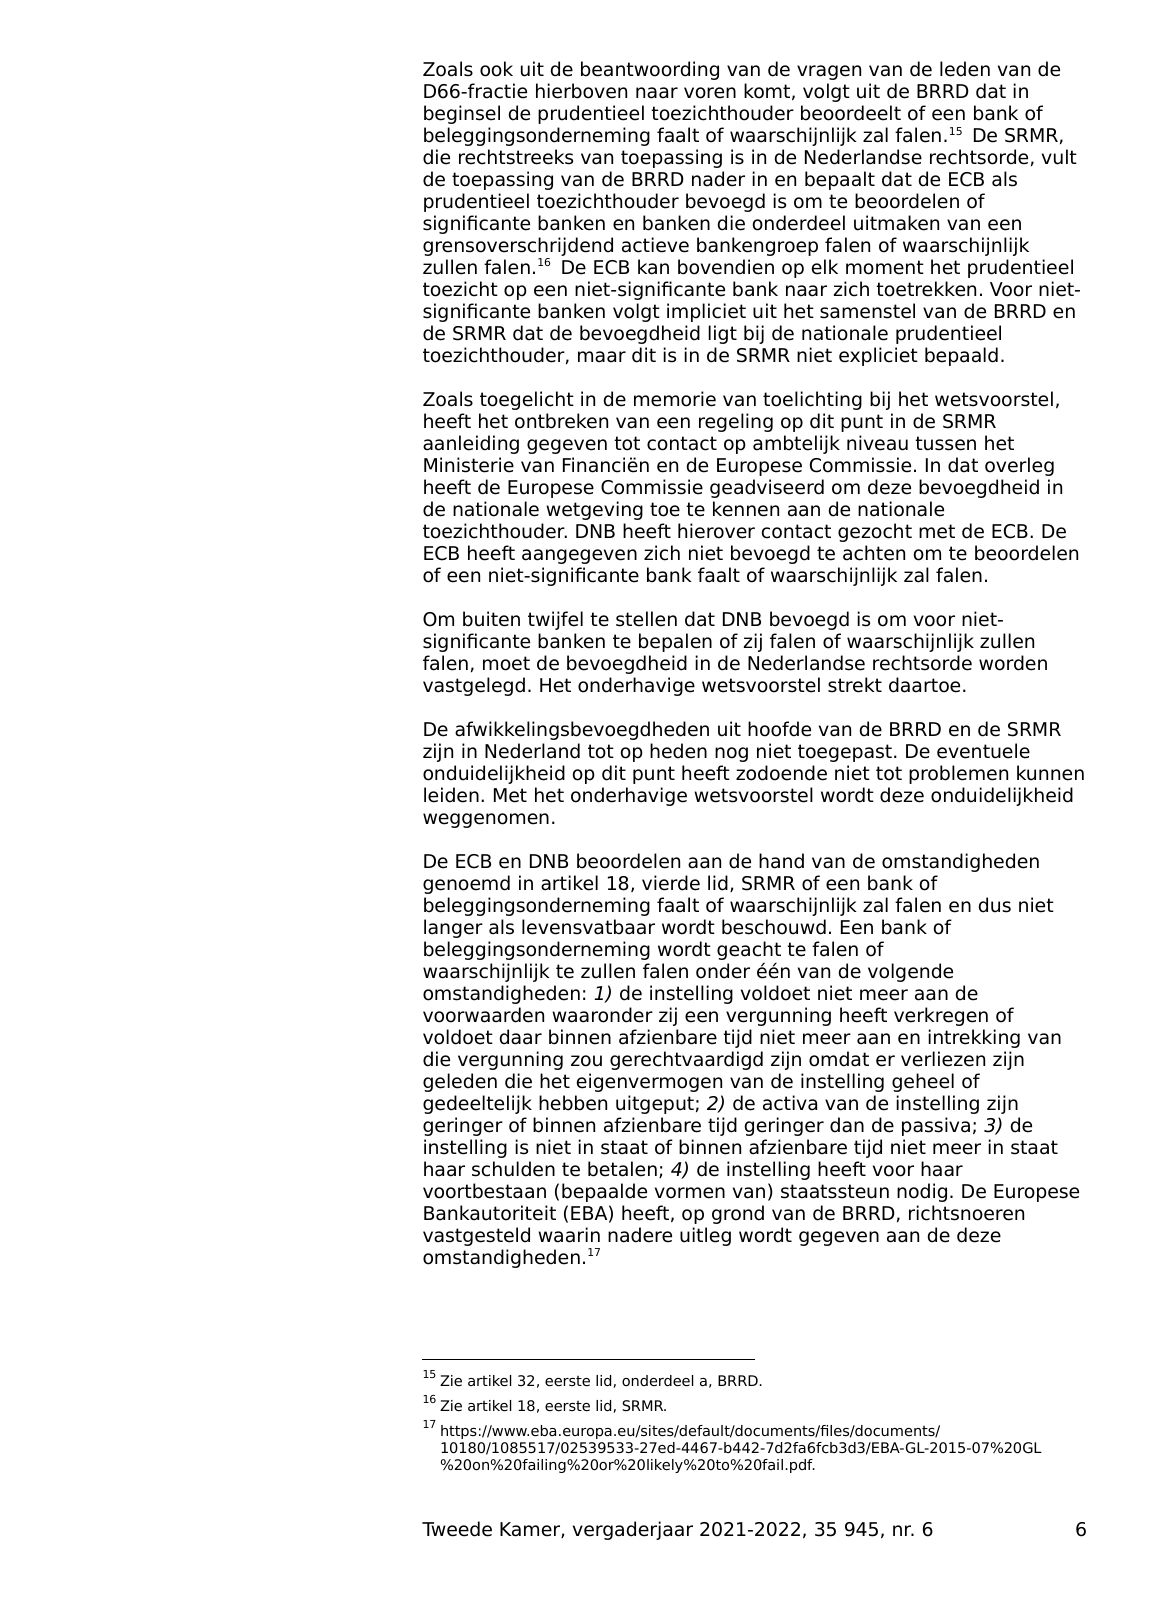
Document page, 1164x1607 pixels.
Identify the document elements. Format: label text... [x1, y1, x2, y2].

text https://www.eba.europa.eu/sites/default/documents/files/documents/10180/1085517/02539533-27ed-4467-b442-7d2fa6fcb3d3/EBA-GL-2015-07%20GL%20on%20failing%20or%20likely%20to%20fail.pdf. [422, 1418, 1087, 1474]
text Zoals ook uit de beantwoording van de vragen van de leden van de D66-fractie hierboven naar voren komt, volgt uit de BRRD dat in beginsel de prudentieel toezichthouder beoordeelt of een bank of beleggingsonderneming faalt of waarschijnlijk zal falen. De SRMR, die rechtstreeks van toepassing is in de Nederlandse rechtsorde, vult de toepassing van de BRRD nader in en bepaalt dat de ECB als prudentieel toezichthouder bevoegd is om te beoordelen of significante banken en banken die onderdeel uitmaken van een grensoverschrijdend actieve bankengroep falen of waarschijnlijk zullen falen. De ECB kan bovendien op elk moment het prudentieel toezicht op een niet-significante bank naar zich toetrekken. Voor niet-significante banken volgt impliciet uit het samenstel van de BRRD en de SRMR dat de bevoegdheid ligt bij de nationale prudentieel toezichthouder, maar dit is in de SRMR niet expliciet bepaald. [422, 59, 1087, 367]
text Zie artikel 18, eerste lid, SRMR. [422, 1393, 1087, 1416]
text De ECB en DNB beoordelen aan de hand van de omstandigheden genoemd in artikel 18, vierde lid, SRMR of een bank of beleggingsonderneming faalt of waarschijnlijk zal falen en dus niet langer als levensvatbaar wordt beschouwd. Een bank of beleggingsonderneming wordt geacht te falen of [422, 851, 1087, 961]
text Zoals toegelicht in de memorie van toelichting bij het wetsvoorstel, heeft het ontbreken van een regeling op dit punt in de SRMR aanleiding gegeven tot contact op ambtelijk niveau tussen het Ministerie van Financiën en de Europese Commissie. In dat overleg heeft de Europese Commissie geadviseerd om deze bevoegdheid in de nationale wetgeving toe te kennen aan de nationale toezichthouder. DNB heeft hierover contact gezocht met de ECB. De ECB heeft aangegeven zich niet bevoegd te achten om te beoordelen of een niet-significante bank faalt of waarschijnlijk zal falen. [422, 389, 1087, 587]
text waarschijnlijk te zullen falen onder één van de volgende omstandigheden: 1) de instelling voldoet niet meer aan de voorwaarden waaronder zij een vergunning heeft verkregen of voldoet daar binnen afzienbare tijd niet meer aan en intrekking van die vergunning zou gerechtvaardigd zijn omdat er verliezen zijn geleden die het eigenvermogen van de instelling geheel of gedeeltelijk hebben uitgeput; 2) de activa van de instelling zijn geringer of binnen afzienbare tijd geringer dan de passiva; 3) de instelling is niet in staat of binnen afzienbare tijd niet meer in staat haar schulden te betalen; 4) de instelling heeft voor haar voortbestaan (bepaalde vormen van) staatssteun nodig. De Europese Bankautoriteit (EBA) heeft, op grond van de BRRD, richtsnoeren vastgesteld waarin nadere uitleg wordt gegeven aan de deze omstandigheden. [422, 961, 1087, 1269]
text De afwikkelingsbevoegdheden uit hoofde van de BRRD en de SRMR zijn in Nederland tot op heden nog niet toegepast. De eventuele onduidelijkheid op dit punt heeft zodoende niet tot problemen kunnen leiden. Met het onderhavige wetsvoorstel wordt deze onduidelijkheid weggenomen. [422, 719, 1087, 829]
text Zie artikel 32, eerste lid, onderdeel a, BRRD. [422, 1368, 1087, 1391]
text Om buiten twijfel te stellen dat DNB bevoegd is om voor niet-significante banken te bepalen of zij falen of waarschijnlijk zullen falen, moet de bevoegdheid in de Nederlandse rechtsorde worden vastgelegd. Het onderhavige wetsvoorstel strekt daartoe. [422, 609, 1087, 697]
